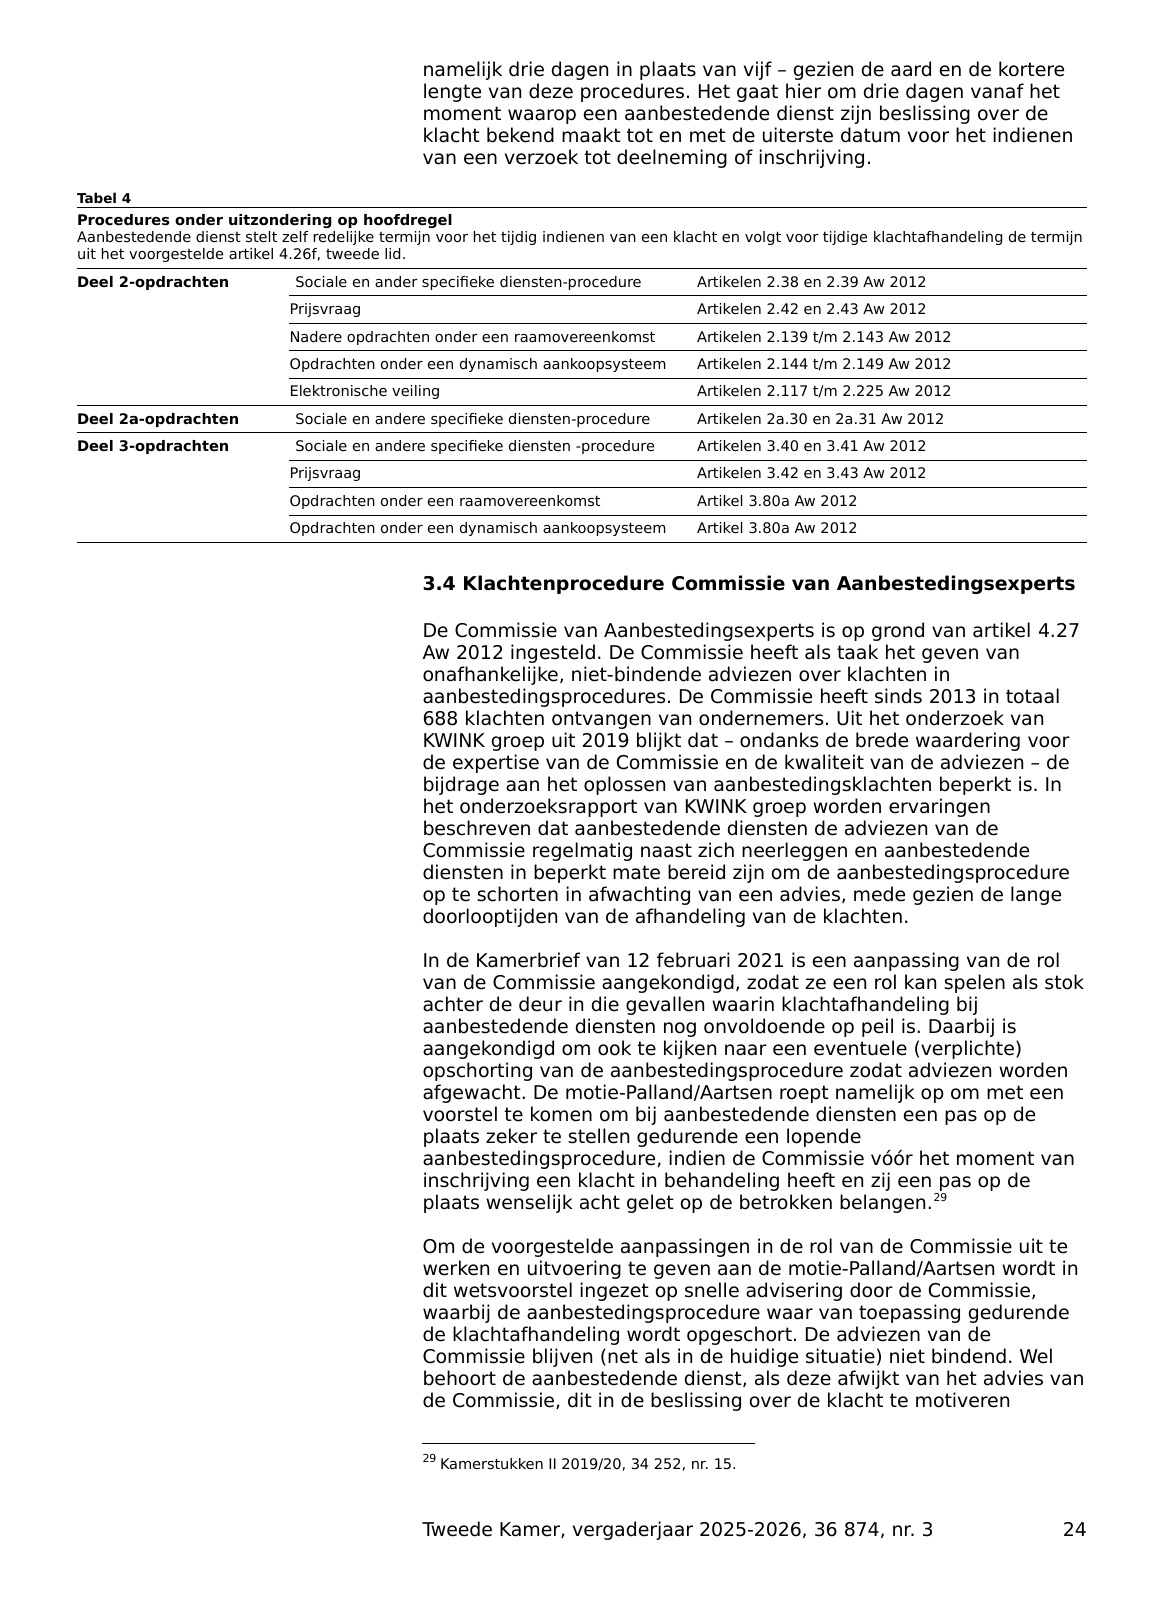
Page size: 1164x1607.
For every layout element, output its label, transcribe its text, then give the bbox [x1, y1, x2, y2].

table_cell Artikelen 2.139 t/m 2.143 Aw 2012 [691, 324, 1087, 350]
subtitle 3.4 Klachtenprocedure Commissie van Aanbestedingsexperts [422, 573, 1087, 595]
table_cell Opdrachten onder een raamovereenkomst [289, 488, 691, 514]
table_header Tabel 4 [77, 191, 1087, 207]
text namelijk drie dagen in plaats van vijf – gezien de aard en de kortere lengte van deze procedures. Het gaat hier om drie dagen vanaf het moment waarop een aanbestedende dienst zijn beslissing over de klacht bekend maakt tot en met de uiterste datum voor het indienen van een verzoek tot deelneming of inschrijving. [422, 59, 1087, 169]
table_cell Artikelen 2.38 en 2.39 Aw 2012 [691, 269, 1087, 295]
table_cell Artikelen 2.117 t/m 2.225 Aw 2012 [691, 379, 1087, 405]
table_cell Opdrachten onder een dynamisch aankoopsysteem [289, 516, 691, 542]
text Om de voorgestelde aanpassingen in de rol van de Commissie uit te werken en uitvoering te geven aan de motie-Palland/Aartsen wordt in dit wetsvoorstel ingezet op snelle advisering door de Commissie, waarbij de aanbestedingsprocedure waar van toepassing gedurende de klachtafhandeling wordt opgeschort. De adviezen van de Commissie blijven (net als in de huidige situatie) niet bindend. Wel behoort de aanbestedende dienst, als deze afwijkt van het advies van de Commissie, dit in de beslissing over de klacht te motiveren [422, 1236, 1087, 1412]
table_cell Prijsvraag [289, 296, 691, 323]
text Kamerstukken II 2019/20, 34 252, nr. 15. [422, 1452, 1087, 1474]
text In de Kamerbrief van 12 februari 2021 is een aanpassing van de rol van de Commissie aangekondigd, zodat ze een rol kan spelen als stok achter de deur in die gevallen waarin klachtafhandeling bij aanbestedende diensten nog onvoldoende op peil is. Daarbij is aangekondigd om ook te kijken naar een eventuele (verplichte) opschorting van de aanbestedingsprocedure zodat adviezen worden afgewacht. De motie-Palland/Aartsen roept namelijk op om met een voorstel te komen om bij aanbestedende diensten een pas op de plaats zeker te stellen gedurende een lopende aanbestedingsprocedure, indien de Commissie vóór het moment van inschrijving een klacht in behandeling heeft en zij een pas op de plaats wenselijk acht gelet op de betrokken belangen. [422, 950, 1087, 1213]
text De Commissie van Aanbestedingsexperts is op grond van artikel 4.27 Aw 2012 ingesteld. De Commissie heeft als taak het geven van onafhankelijke, niet-bindende adviezen over klachten in aanbestedingsprocedures. De Commissie heeft sinds 2013 in totaal 688 klachten ontvangen van ondernemers. Uit het onderzoek van KWINK groep uit 2019 blijkt dat – ondanks de brede waardering voor de expertise van de Commissie en de kwaliteit van de adviezen – de bijdrage aan het oplossen van aanbestedingsklachten beperkt is. In het onderzoeksrapport van KWINK groep worden ervaringen beschreven dat aanbestedende diensten de adviezen van de Commissie regelmatig naast zich neerleggen en aanbestedende diensten in beperkt mate bereid zijn om de aanbestedingsprocedure op te schorten in afwachting van een advies, mede gezien de lange doorlooptijden van de afhandeling van de klachten. [422, 620, 1087, 928]
table_cell Opdrachten onder een dynamisch aankoopsysteem [289, 351, 691, 377]
table_cell Nadere opdrachten onder een raamovereenkomst [289, 324, 691, 350]
table_cell Elektronische veiling [289, 379, 691, 405]
table_cell Artikelen 2.42 en 2.43 Aw 2012 [691, 296, 1087, 323]
table_cell Deel 3-opdrachten [77, 433, 289, 542]
table_cell Artikelen 2a.30 en 2a.31 Aw 2012 [691, 406, 1087, 432]
table_cell Deel 2-opdrachten [77, 269, 289, 405]
table_cell Sociale en andere specifieke diensten -procedure [289, 433, 691, 460]
table_cell Procedures onder uitzondering op hoofdregel Aanbestedende dienst stelt zelf redelijke termijn voor het tijdig indienen van een klacht en volgt voor tijdige klachtafhandeling de termijn uit het voorgestelde artikel 4.26f, tweede lid. [77, 208, 1087, 268]
table_cell Artikel 3.80a Aw 2012 [691, 516, 1087, 542]
table_cell Artikelen 3.40 en 3.41 Aw 2012 [691, 433, 1087, 460]
table_cell Artikel 3.80a Aw 2012 [691, 488, 1087, 514]
table_cell Sociale en ander specifieke diensten-procedure [289, 269, 691, 295]
table_cell Artikelen 2.144 t/m 2.149 Aw 2012 [691, 351, 1087, 377]
table_cell Sociale en andere specifieke diensten-procedure [289, 406, 691, 432]
table_cell Prijsvraag [289, 461, 691, 487]
table_cell Deel 2a-opdrachten [77, 406, 289, 432]
table_cell Artikelen 3.42 en 3.43 Aw 2012 [691, 461, 1087, 487]
